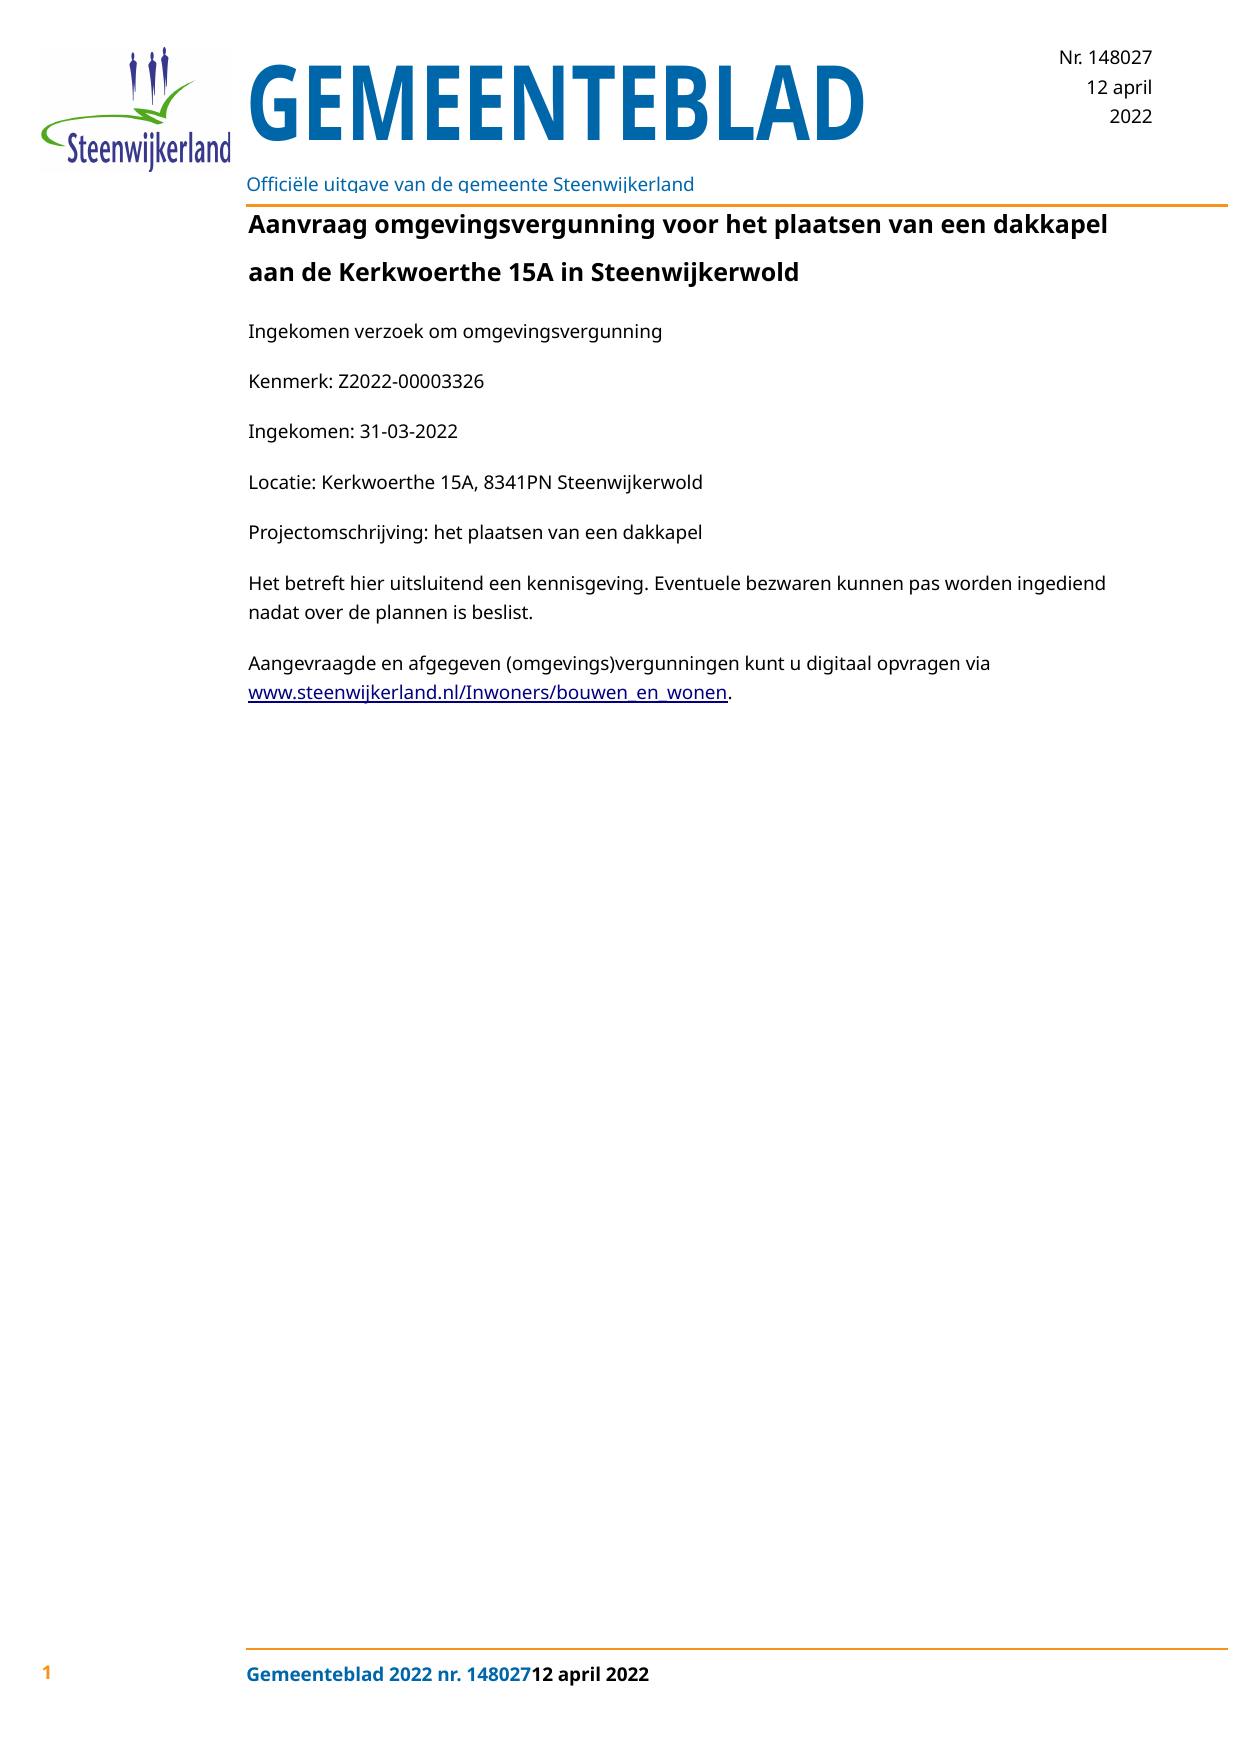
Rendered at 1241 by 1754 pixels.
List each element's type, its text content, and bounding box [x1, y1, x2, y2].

text Projectomschrijving: het plaatsen van een dakkapel [248, 519, 1152, 545]
text Ingekomen verzoek om omgevingsvergunning [248, 318, 1152, 344]
text Ingekomen: 31-03-2022 [248, 419, 1152, 444]
text Het betreft hier uitsluitend een kennisgeving. Eventuele bezwaren kunnen pas worden ingediend nadat over de plannen is beslist. [248, 570, 1152, 625]
picture [41, 47, 231, 172]
text Kenmerk: Z2022-00003326 [248, 368, 1152, 394]
text Aangevraagde en afgegeven (omgevings)vergunningen kunt u digitaal opvragen via www.steenwijkerland.nl/Inwoners/bouwen_en_wonen. [248, 650, 1152, 705]
text Locatie: Kerkwoerthe 15A, 8341PN Steenwijkerwold [248, 469, 1152, 495]
text Aanvraag omgevingsvergunning voor het plaatsen van een dakkapel aan de Kerkwoerthe 15A in Steenwijkerwold [248, 207, 1152, 288]
